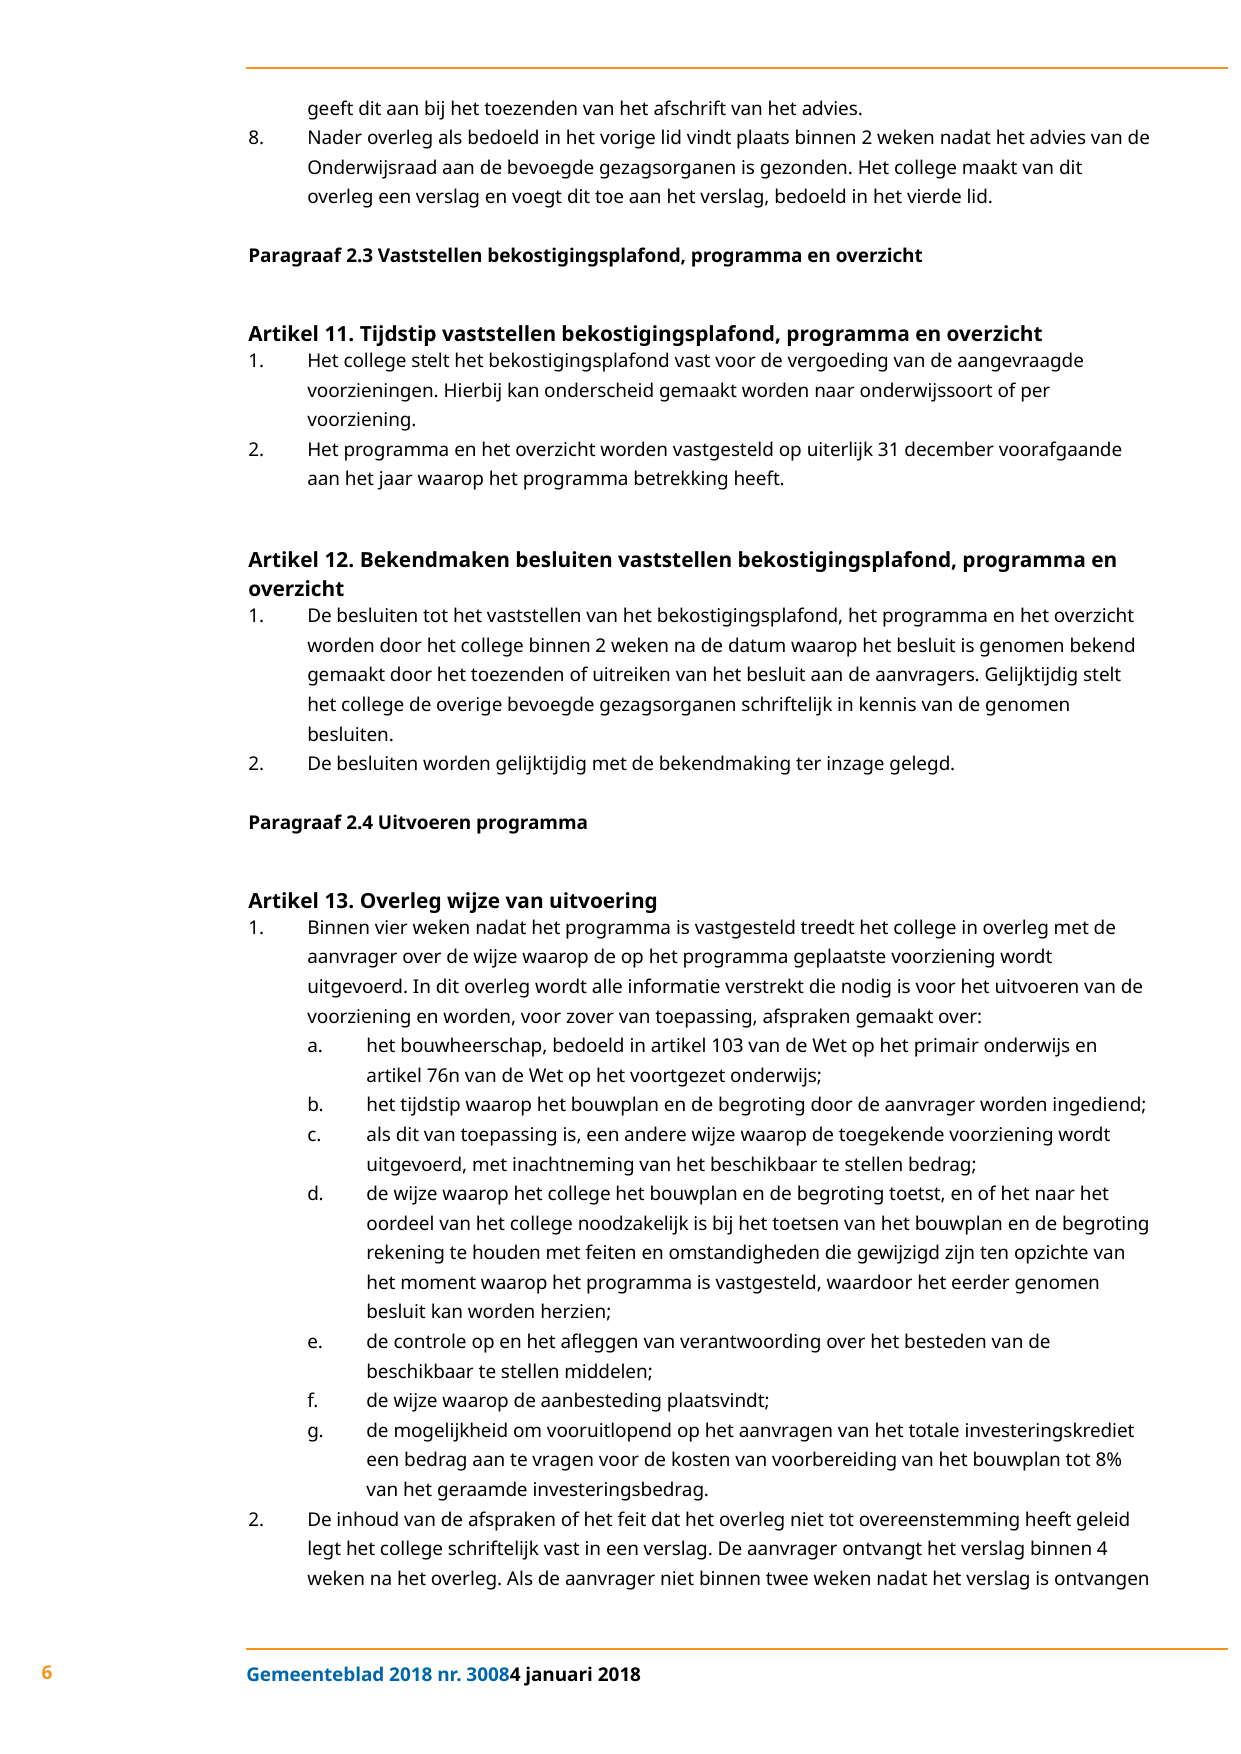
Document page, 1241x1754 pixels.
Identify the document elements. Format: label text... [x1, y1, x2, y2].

list de mogelijkheid om vooruitlopend op het aanvragen van het totale investeringskrediet een bedrag aan te vragen voor de kosten van voorbereiding van het bouwplan tot 8% van het geraamde investeringsbedrag. [307, 1417, 1152, 1502]
text Artikel 11. Tijdstip vaststellen bekostigingsplafond, programma en overzicht [248, 319, 1152, 347]
list de wijze waarop het college het bouwplan en de begroting toetst, en of het naar het oordeel van het college noodzakelijk is bij het toetsen van het bouwplan en de begroting rekening te houden met feiten en omstandigheden die gewijzigd zijn ten opzichte van het moment waarop het programma is vastgesteld, waardoor het eerder genomen besluit kan worden herzien; [307, 1180, 1152, 1324]
list De besluiten worden gelijktijdig met de bekendmaking ter inzage gelegd. [248, 750, 1152, 776]
list het tijdstip waarop het bouwplan en de begroting door de aanvrager worden ingediend; [307, 1092, 1152, 1117]
list het bouwheerschap, bedoeld in artikel 103 van de Wet op het primair onderwijs en artikel 76n van de Wet op het voortgezet onderwijs; [307, 1032, 1152, 1088]
list als dit van toepassing is, een andere wijze waarop de toegekende voorziening wordt uitgevoerd, met inachtneming van het beschikbaar te stellen bedrag; [307, 1121, 1152, 1177]
list de controle op en het afleggen van verantwoording over het besteden van de beschikbaar te stellen middelen; [307, 1328, 1152, 1384]
text Paragraaf 2.3 Vaststellen bekostigingsplafond, programma en overzicht [248, 243, 1152, 268]
list Het college stelt het bekostigingsplafond vast voor de vergoeding van de aangevraagde voorzieningen. Hierbij kan onderscheid gemaakt worden naar onderwijssoort of per voorziening. [248, 347, 1152, 432]
list de wijze waarop de aanbesteding plaatsvindt; [307, 1387, 1152, 1413]
picture [41, 47, 231, 172]
text Artikel 13. Overleg wijze van uitvoering [248, 886, 1152, 914]
list De inhoud van de afspraken of het feit dat het overleg niet tot overeenstemming heeft geleid legt het college schriftelijk vast in een verslag. De aanvrager ontvangt het verslag binnen 4 weken na het overleg. Als de aanvrager niet binnen twee weken nadat het verslag is ontvangen [248, 1506, 1152, 1591]
list Binnen vier weken nadat het programma is vastgesteld treedt het college in overleg met de aanvrager over de wijze waarop de op het programma geplaatste voorziening wordt uitgevoerd. In dit overleg wordt alle informatie verstrekt die nodig is voor het uitvoeren van de voorziening en worden, voor zover van toepassing, afspraken gemaakt over: [248, 914, 1152, 1029]
list geeft dit aan bij het toezenden van het afschrift van het advies. [248, 95, 1152, 121]
text Artikel 12. Bekendmaken besluiten vaststellen bekostigingsplafond, programma en overzicht [248, 546, 1152, 602]
list De besluiten tot het vaststellen van het bekostigingsplafond, het programma en het overzicht worden door het college binnen 2 weken na de datum waarop het besluit is genomen bekend gemaakt door het toezenden of uitreiken van het besluit aan de aanvragers. Gelijktijdig stelt het college de overige bevoegde gezagsorganen schriftelijk in kennis van de genomen besluiten. [248, 602, 1152, 747]
text Paragraaf 2.4 Uitvoeren programma [248, 809, 1152, 835]
list Nader overleg als bedoeld in het vorige lid vindt plaats binnen 2 weken nadat het advies van de Onderwijsraad aan de bevoegde gezagsorganen is gezonden. Het college maakt van dit overleg een verslag en voegt dit toe aan het verslag, bedoeld in het vierde lid. [248, 124, 1152, 209]
list Het programma en het overzicht worden vastgesteld op uiterlijk 31 december voorafgaande aan het jaar waarop het programma betrekking heeft. [248, 436, 1152, 491]
